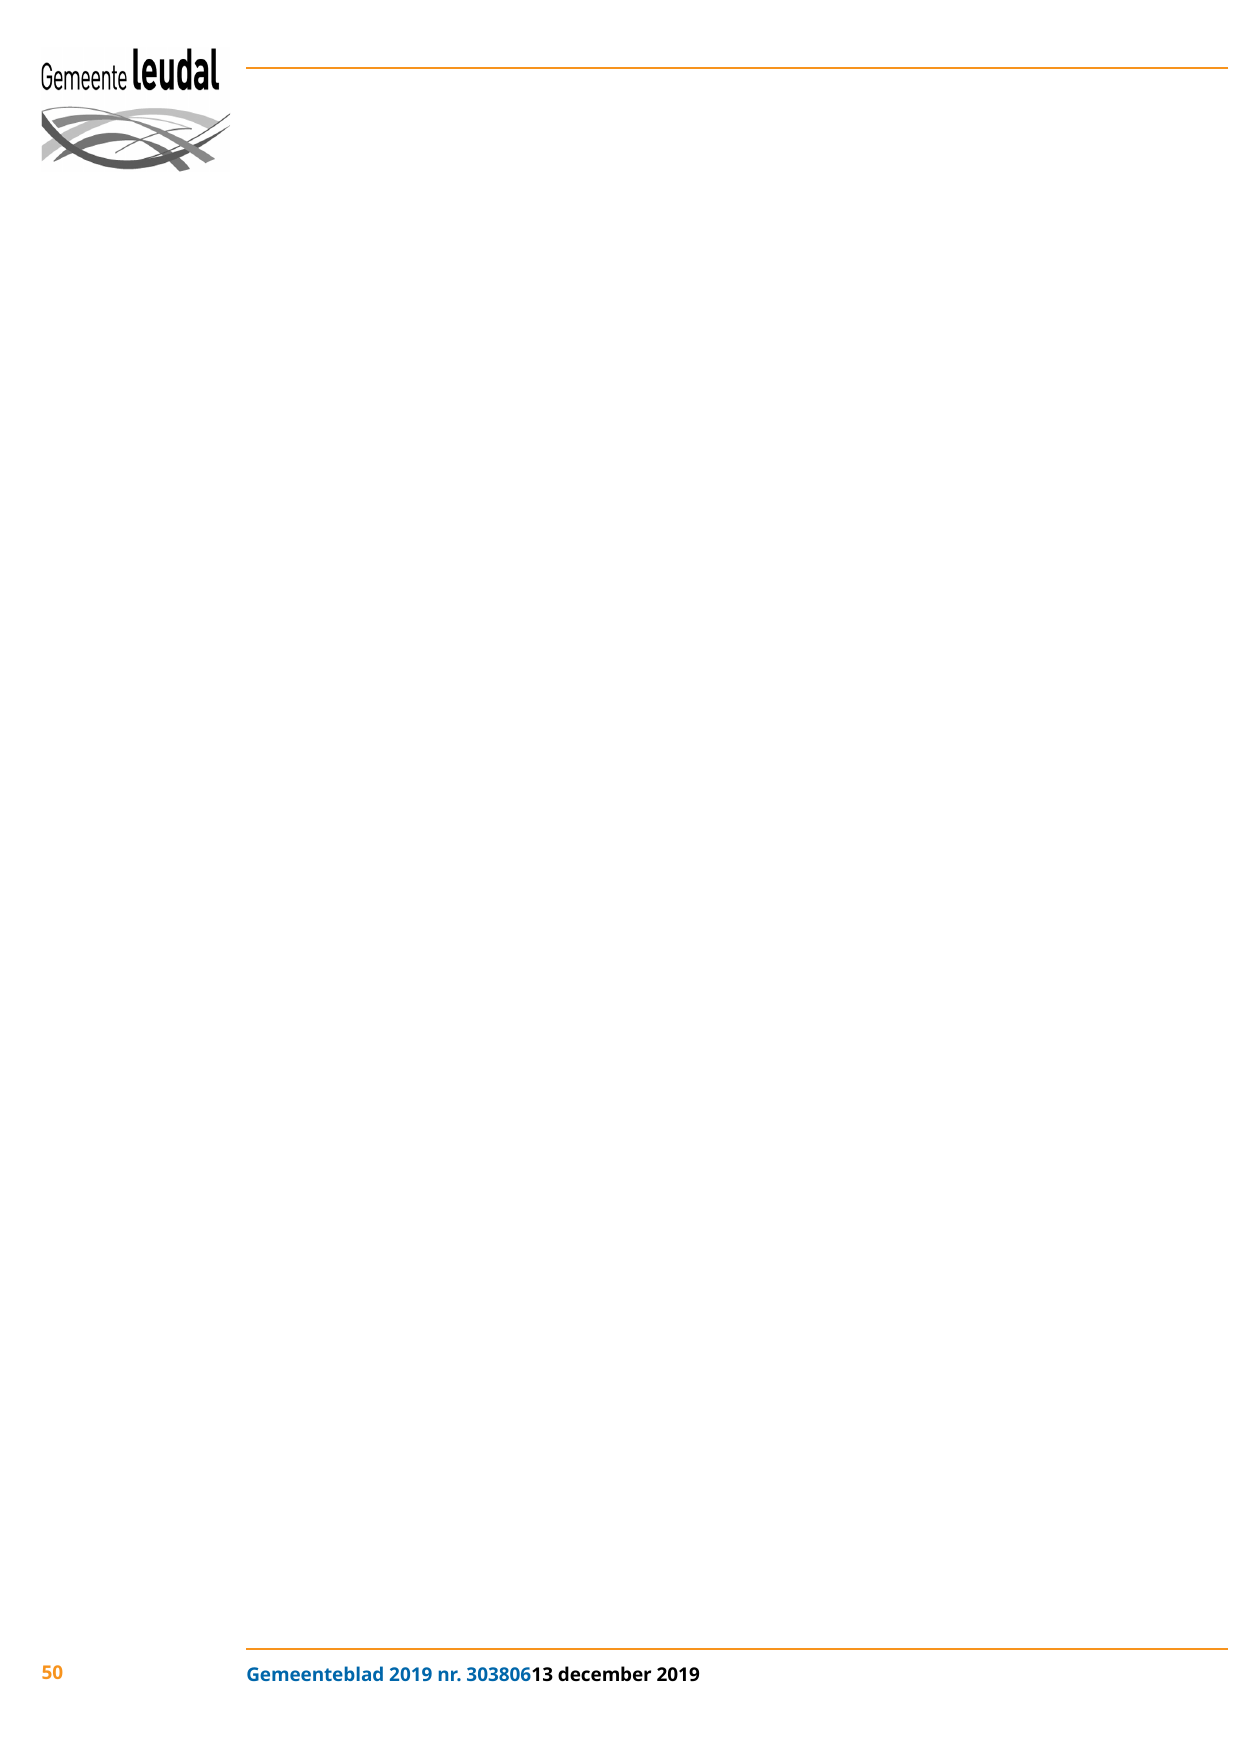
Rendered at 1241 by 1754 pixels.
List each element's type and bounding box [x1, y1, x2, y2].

table_cell [850, 95, 1152, 121]
table_cell [549, 95, 850, 121]
picture [41, 47, 231, 172]
table_cell [248, 95, 549, 121]
